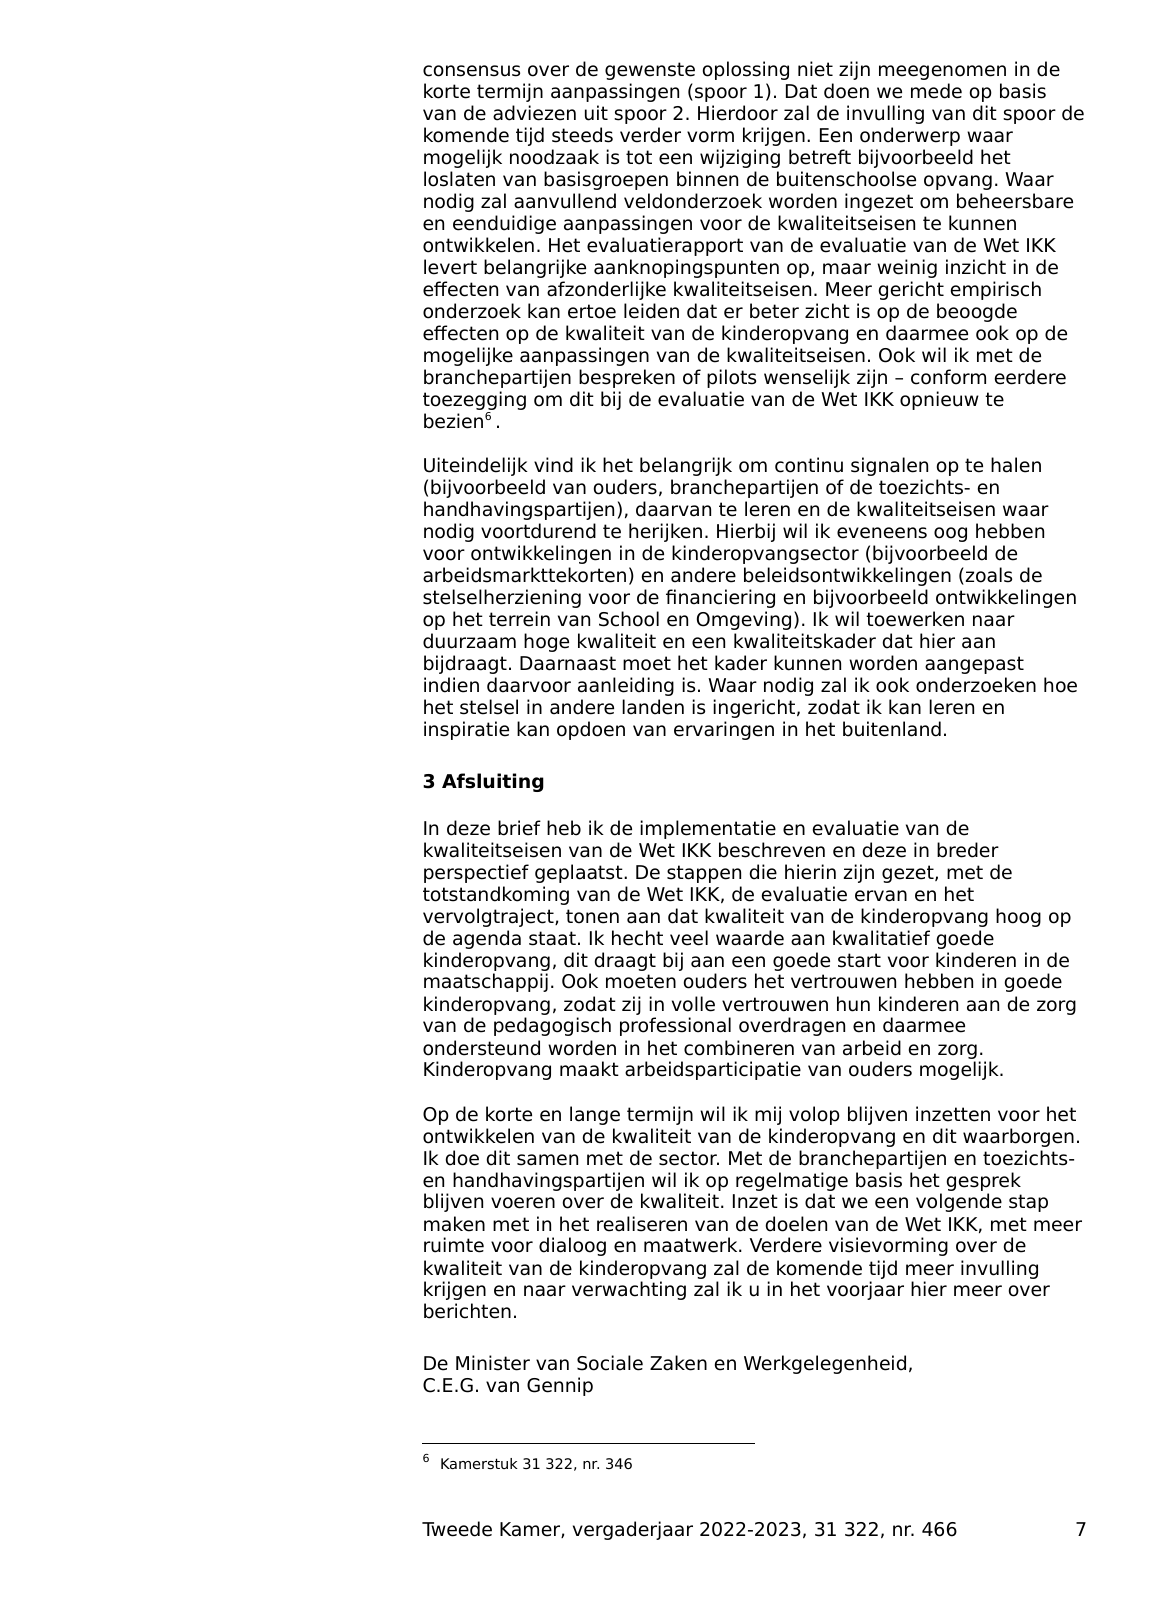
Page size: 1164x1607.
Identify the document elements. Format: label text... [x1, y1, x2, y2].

text Op de korte en lange termijn wil ik mij volop blijven inzetten voor het ontwikkelen van de kwaliteit van de kinderopvang en dit waarborgen. Ik doe dit samen met de sector. Met de branchepartijen en toezichts- en handhavingspartijen wil ik op regelmatige basis het gesprek blijven voeren over de kwaliteit. Inzet is dat we een volgende stap maken met in het realiseren van de doelen van de Wet IKK, met meer ruimte voor dialoog en maatwerk. Verdere visievorming over de kwaliteit van de kinderopvang zal de komende tijd meer invulling krijgen en naar verwachting zal ik u in het voorjaar hier meer over berichten. [422, 1103, 1087, 1323]
subtitle 3 Afsluiting [422, 771, 1087, 793]
text In deze brief heb ik de implementatie en evaluatie van de kwaliteitseisen van de Wet IKK beschreven en deze in breder perspectief geplaatst. De stappen die hierin zijn gezet, met de totstandkoming van de Wet IKK, de evaluatie ervan en het vervolgtraject, tonen aan dat kwaliteit van de kinderopvang hoog op de agenda staat. Ik hecht veel waarde aan kwalitatief goede kinderopvang, dit draagt bij aan een goede start voor kinderen in de maatschappij. Ook moeten ouders het vertrouwen hebben in goede kinderopvang, zodat zij in volle vertrouwen hun kinderen aan de zorg van de pedagogisch professional overdragen en daarmee ondersteund worden in het combineren van arbeid en zorg. Kinderopvang maakt arbeidsparticipatie van ouders mogelijk. [422, 818, 1087, 1081]
text De Minister van Sociale Zaken en Werkgelegenheid, C.E.G. van Gennip [422, 1353, 1087, 1397]
text consensus over de gewenste oplossing niet zijn meegenomen in de korte termijn aanpassingen (spoor 1). Dat doen we mede op basis van de adviezen uit spoor 2. Hierdoor zal de invulling van dit spoor de komende tijd steeds verder vorm krijgen. Een onderwerp waar mogelijk noodzaak is tot een wijziging betreft bijvoorbeeld het loslaten van basisgroepen binnen de buitenschoolse opvang. Waar nodig zal aanvullend veldonderzoek worden ingezet om beheersbare en eenduidige aanpassingen voor de kwaliteitseisen te kunnen ontwikkelen. Het evaluatierapport van de evaluatie van de Wet IKK levert belangrijke aanknopingspunten op, maar weinig inzicht in de effecten van afzonderlijke kwaliteitseisen. Meer gericht empirisch onderzoek kan ertoe leiden dat er beter zicht is op de beoogde effecten op de kwaliteit van de kinderopvang en daarmee ook op de mogelijke aanpassingen van de kwaliteitseisen. Ook wil ik met de branchepartijen bespreken of pilots wenselijk zijn – conform eerdere toezegging om dit bij de evaluatie van de Wet IKK opnieuw te bezien. [422, 59, 1087, 433]
text Uiteindelijk vind ik het belangrijk om continu signalen op te halen (bijvoorbeeld van ouders, branchepartijen of de toezichts- en handhavingspartijen), daarvan te leren en de kwaliteitseisen waar nodig voortdurend te herijken. Hierbij wil ik eveneens oog hebben voor ontwikkelingen in de kinderopvangsector (bijvoorbeeld de arbeidsmarkttekorten) en andere beleidsontwikkelingen (zoals de stelselherziening voor de financiering en bijvoorbeeld ontwikkelingen op het terrein van School en Omgeving). Ik wil toewerken naar duurzaam hoge kwaliteit en een kwaliteitskader dat hier aan bijdraagt. Daarnaast moet het kader kunnen worden aangepast indien daarvoor aanleiding is. Waar nodig zal ik ook onderzoeken hoe het stelsel in andere landen is ingericht, zodat ik kan leren en inspiratie kan opdoen van ervaringen in het buitenland. [422, 455, 1087, 741]
text Kamerstuk 31 322, nr. 346 [422, 1452, 1087, 1474]
